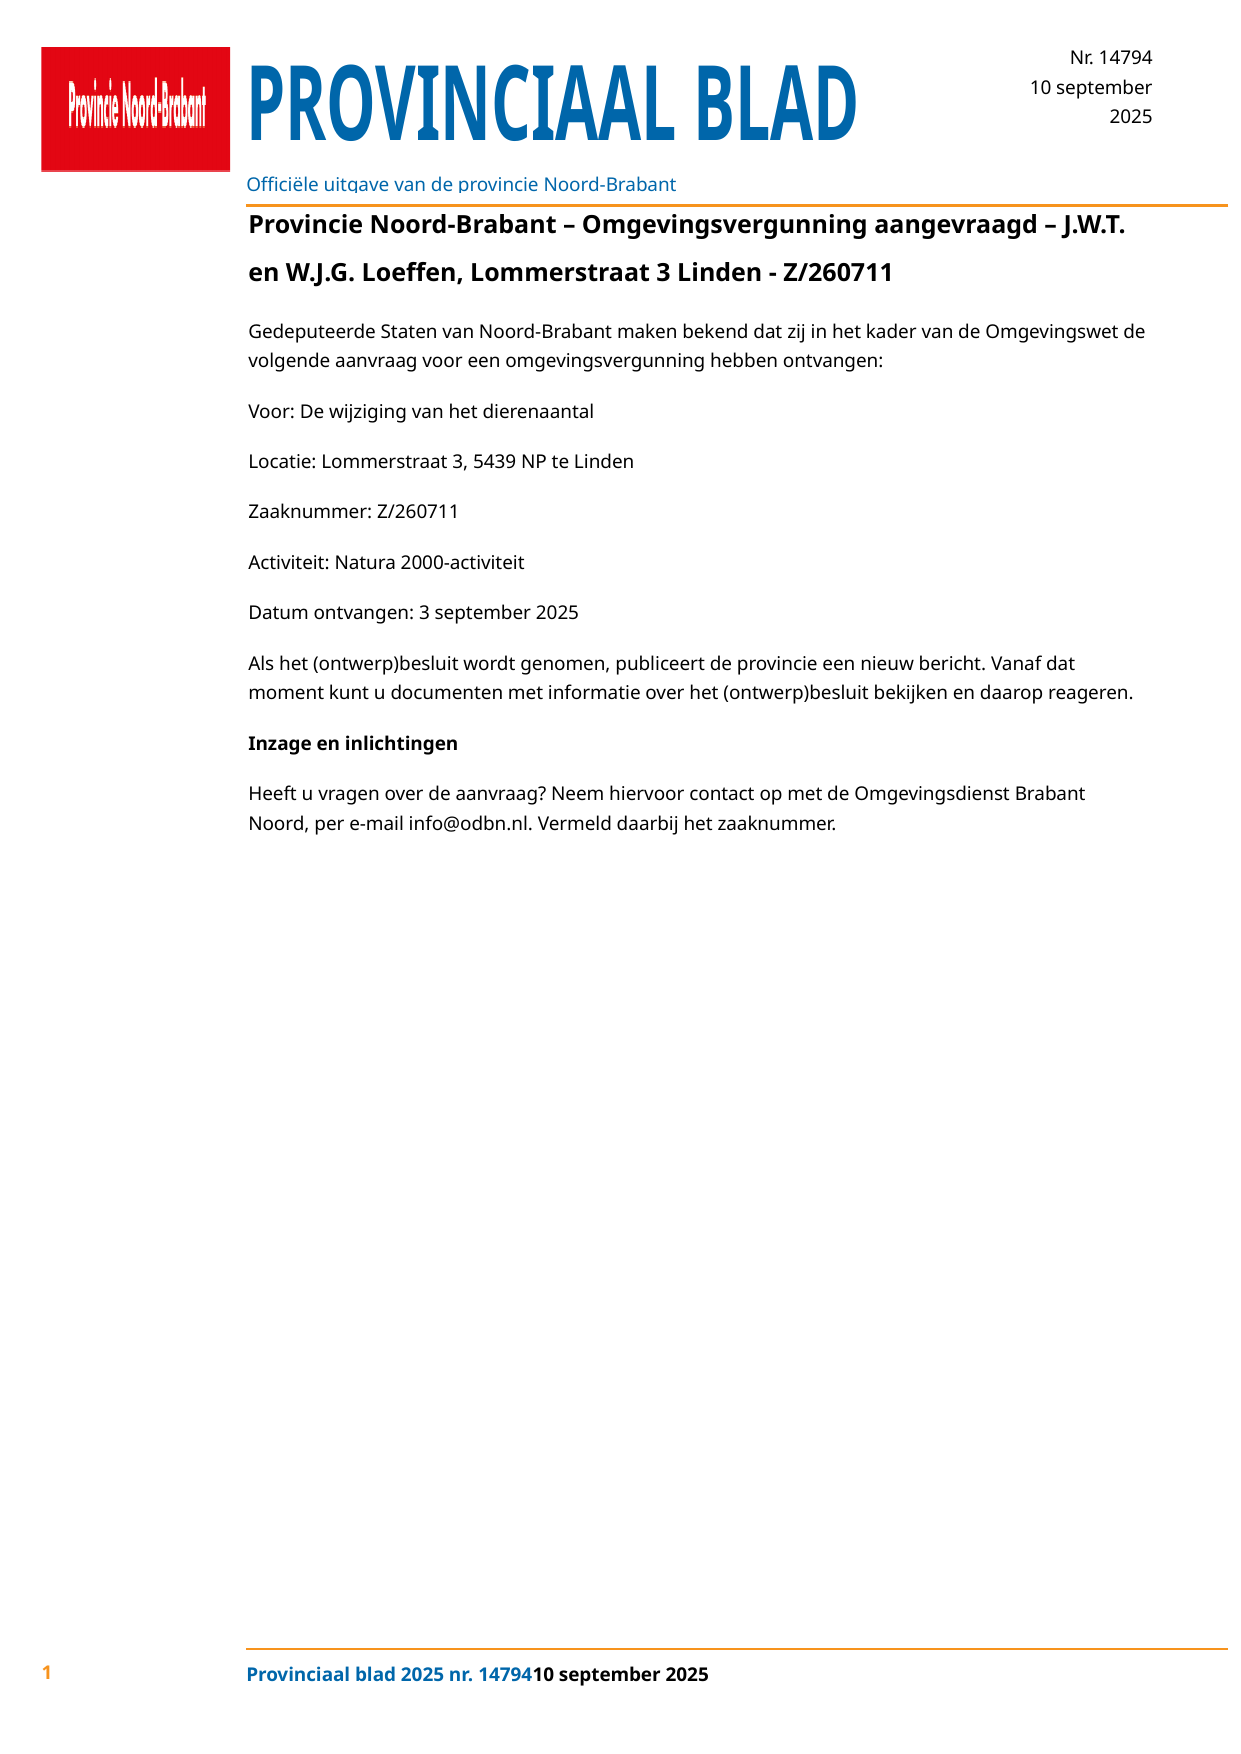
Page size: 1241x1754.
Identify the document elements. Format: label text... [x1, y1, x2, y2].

text Gedeputeerde Staten van Noord-Brabant maken bekend dat zij in het kader van de Omgevingswet de volgende aanvraag voor een omgevingsvergunning hebben ontvangen: [248, 318, 1152, 373]
text Activiteit: Natura 2000-activiteit [248, 549, 1152, 575]
text Inzage en inlichtingen [248, 730, 1152, 756]
text Locatie: Lommerstraat 3, 5439 NP te Linden [248, 448, 1152, 474]
text Zaaknummer: Z/260711 [248, 499, 1152, 524]
text Voor: De wijziging van het dierenaantal [248, 398, 1152, 424]
text Datum ontvangen: 3 september 2025 [248, 599, 1152, 625]
picture [41, 47, 231, 172]
text Heeft u vragen over de aanvraag? Neem hiervoor contact op met de Omgevingsdienst Brabant Noord, per e-mail info@odbn.nl. Vermeld daarbij het zaaknummer. [248, 780, 1152, 836]
text Als het (ontwerp)besluit wordt genomen, publiceert de provincie een nieuw bericht. Vanaf dat moment kunt u documenten met informatie over het (ontwerp)besluit bekijken en daarop reageren. [248, 650, 1152, 705]
text Provincie Noord-Brabant – Omgevingsvergunning aangevraagd – J.W.T. en W.J.G. Loeffen, Lommerstraat 3 Linden - Z/260711 [248, 207, 1152, 288]
